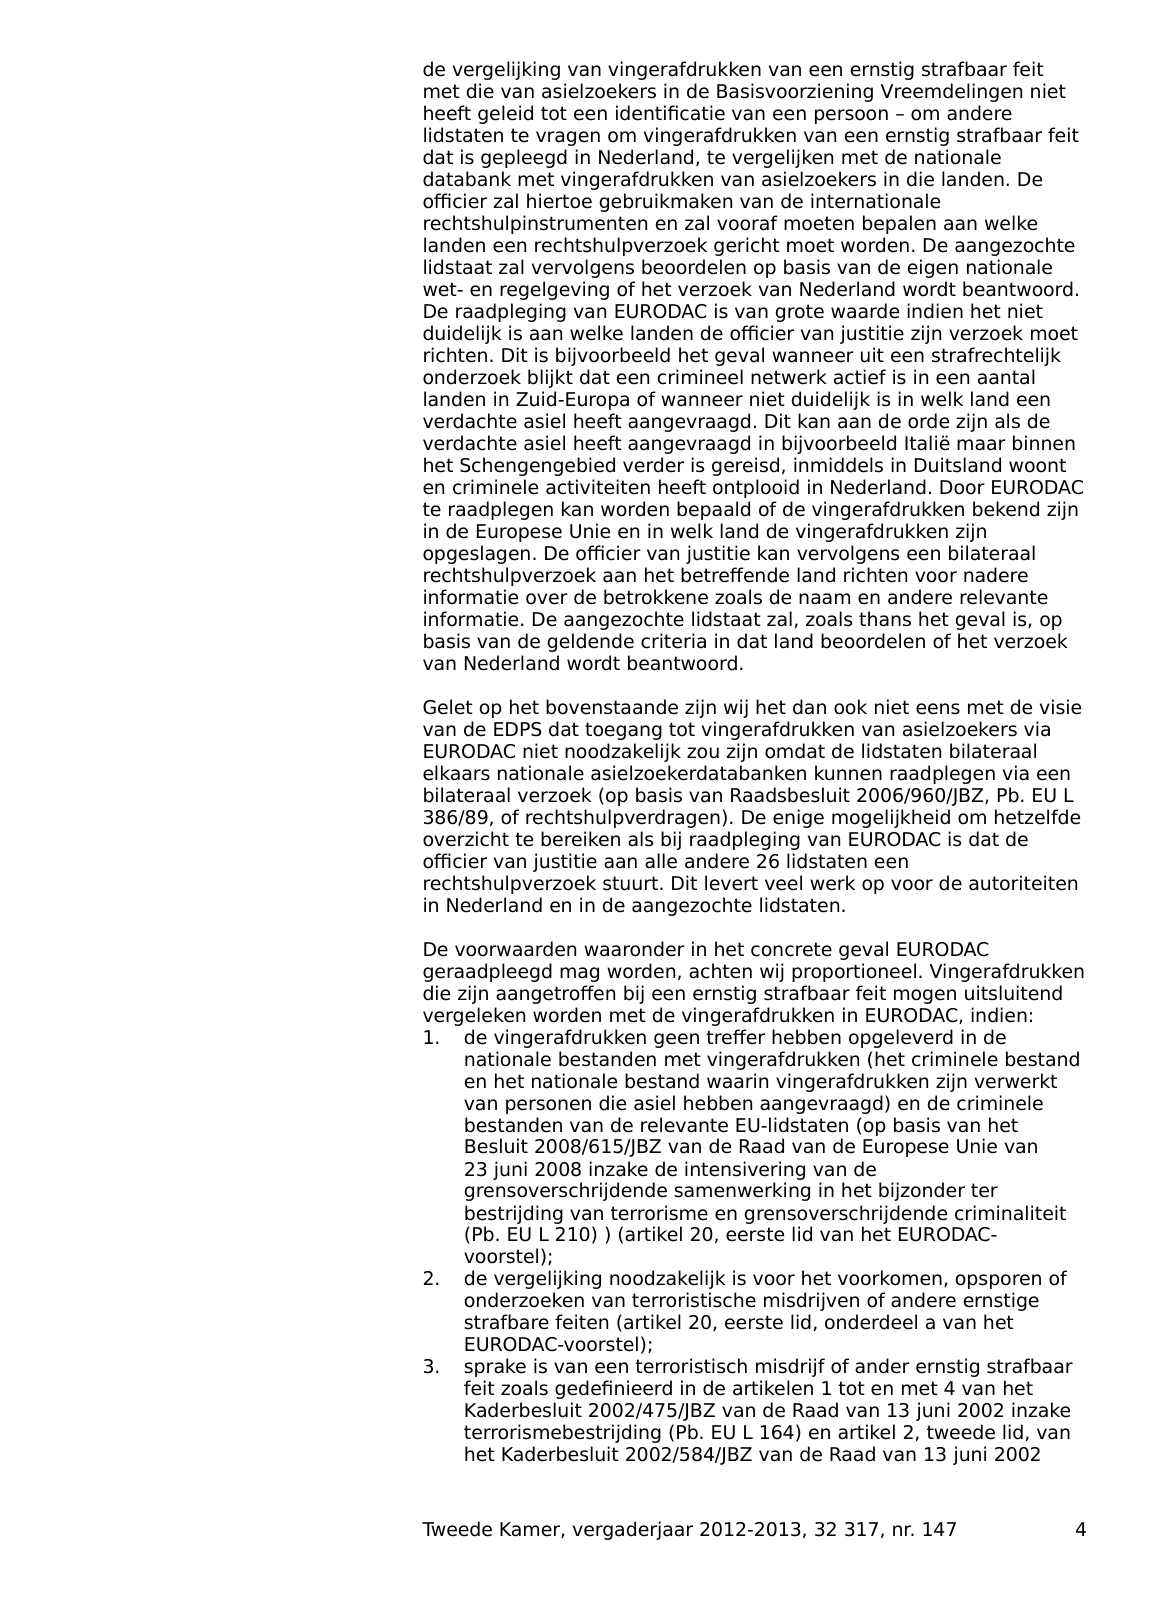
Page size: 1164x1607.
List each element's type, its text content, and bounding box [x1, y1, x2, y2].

text Gelet op het bovenstaande zijn wij het dan ook niet eens met de visie van de EDPS dat toegang tot vingerafdrukken van asielzoekers via EURODAC niet noodzakelijk zou zijn omdat de lidstaten bilateraal elkaars nationale asielzoekerdatabanken kunnen raadplegen via een bilateraal verzoek (op basis van Raadsbesluit 2006/960/JBZ, Pb. EU L 386/89, of rechtshulpverdragen). De enige mogelijkheid om hetzelfde overzicht te bereiken als bij raadpleging van EURODAC is dat de officier van justitie aan alle andere 26 lidstaten een rechtshulpverzoek stuurt. Dit levert veel werk op voor de autoriteiten in Nederland en in de aangezochte lidstaten. [422, 697, 1087, 916]
text 1. de vingerafdrukken geen treffer hebben opgeleverd in de nationale bestanden met vingerafdrukken (het criminele bestand en het nationale bestand waarin vingerafdrukken zijn verwerkt van personen die asiel hebben aangevraagd) en de criminele bestanden van de relevante EU-lidstaten (op basis van het Besluit 2008/615/JBZ van de Raad van de Europese Unie van 23 juni 2008 inzake de intensivering van de grensoverschrijdende samenwerking in het bijzonder ter bestrijding van terrorisme en grensoverschrijdende criminaliteit (Pb. EU L 210) ) (artikel 20, eerste lid van het EURODAC-voorstel); [422, 1027, 1087, 1268]
text 3. sprake is van een terroristisch misdrijf of ander ernstig strafbaar feit zoals gedefinieerd in de artikelen 1 tot en met 4 van het Kaderbesluit 2002/475/JBZ van de Raad van 13 juni 2002 inzake terrorismebestrijding (Pb. EU L 164) en artikel 2, tweede lid, van het Kaderbesluit 2002/584/JBZ van de Raad van 13 juni 2002 [422, 1356, 1087, 1466]
text 2. de vergelijking noodzakelijk is voor het voorkomen, opsporen of onderzoeken van terroristische misdrijven of andere ernstige strafbare feiten (artikel 20, eerste lid, onderdeel a van het EURODAC-voorstel); [422, 1268, 1087, 1356]
text de vergelijking van vingerafdrukken van een ernstig strafbaar feit met die van asielzoekers in de Basisvoorziening Vreemdelingen niet heeft geleid tot een identificatie van een persoon – om andere lidstaten te vragen om vingerafdrukken van een ernstig strafbaar feit dat is gepleegd in Nederland, te vergelijken met de nationale databank met vingerafdrukken van asielzoekers in die landen. De officier zal hiertoe gebruikmaken van de internationale rechtshulpinstrumenten en zal vooraf moeten bepalen aan welke landen een rechtshulpverzoek gericht moet worden. De aangezochte lidstaat zal vervolgens beoordelen op basis van de eigen nationale wet- en regelgeving of het verzoek van Nederland wordt beantwoord. De raadpleging van EURODAC is van grote waarde indien het niet duidelijk is aan welke landen de officier van justitie zijn verzoek moet richten. Dit is bijvoorbeeld het geval wanneer uit een strafrechtelijk onderzoek blijkt dat een crimineel netwerk actief is in een aantal landen in Zuid-Europa of wanneer niet duidelijk is in welk land een verdachte asiel heeft aangevraagd. Dit kan aan de orde zijn als de verdachte asiel heeft aangevraagd in bijvoorbeeld Italië maar binnen het Schengengebied verder is gereisd, inmiddels in Duitsland woont en criminele activiteiten heeft ontplooid in Nederland. Door EURODAC te raadplegen kan worden bepaald of de vingerafdrukken bekend zijn in de Europese Unie en in welk land de vingerafdrukken zijn opgeslagen. De officier van justitie kan vervolgens een bilateraal rechtshulpverzoek aan het betreffende land richten voor nadere informatie over de betrokkene zoals de naam en andere relevante informatie. De aangezochte lidstaat zal, zoals thans het geval is, op basis van de geldende criteria in dat land beoordelen of het verzoek van Nederland wordt beantwoord. [422, 59, 1087, 674]
text De voorwaarden waaronder in het concrete geval EURODAC geraadpleegd mag worden, achten wij proportioneel. Vingerafdrukken die zijn aangetroffen bij een ernstig strafbaar feit mogen uitsluitend vergeleken worden met de vingerafdrukken in EURODAC, indien: [422, 939, 1087, 1027]
